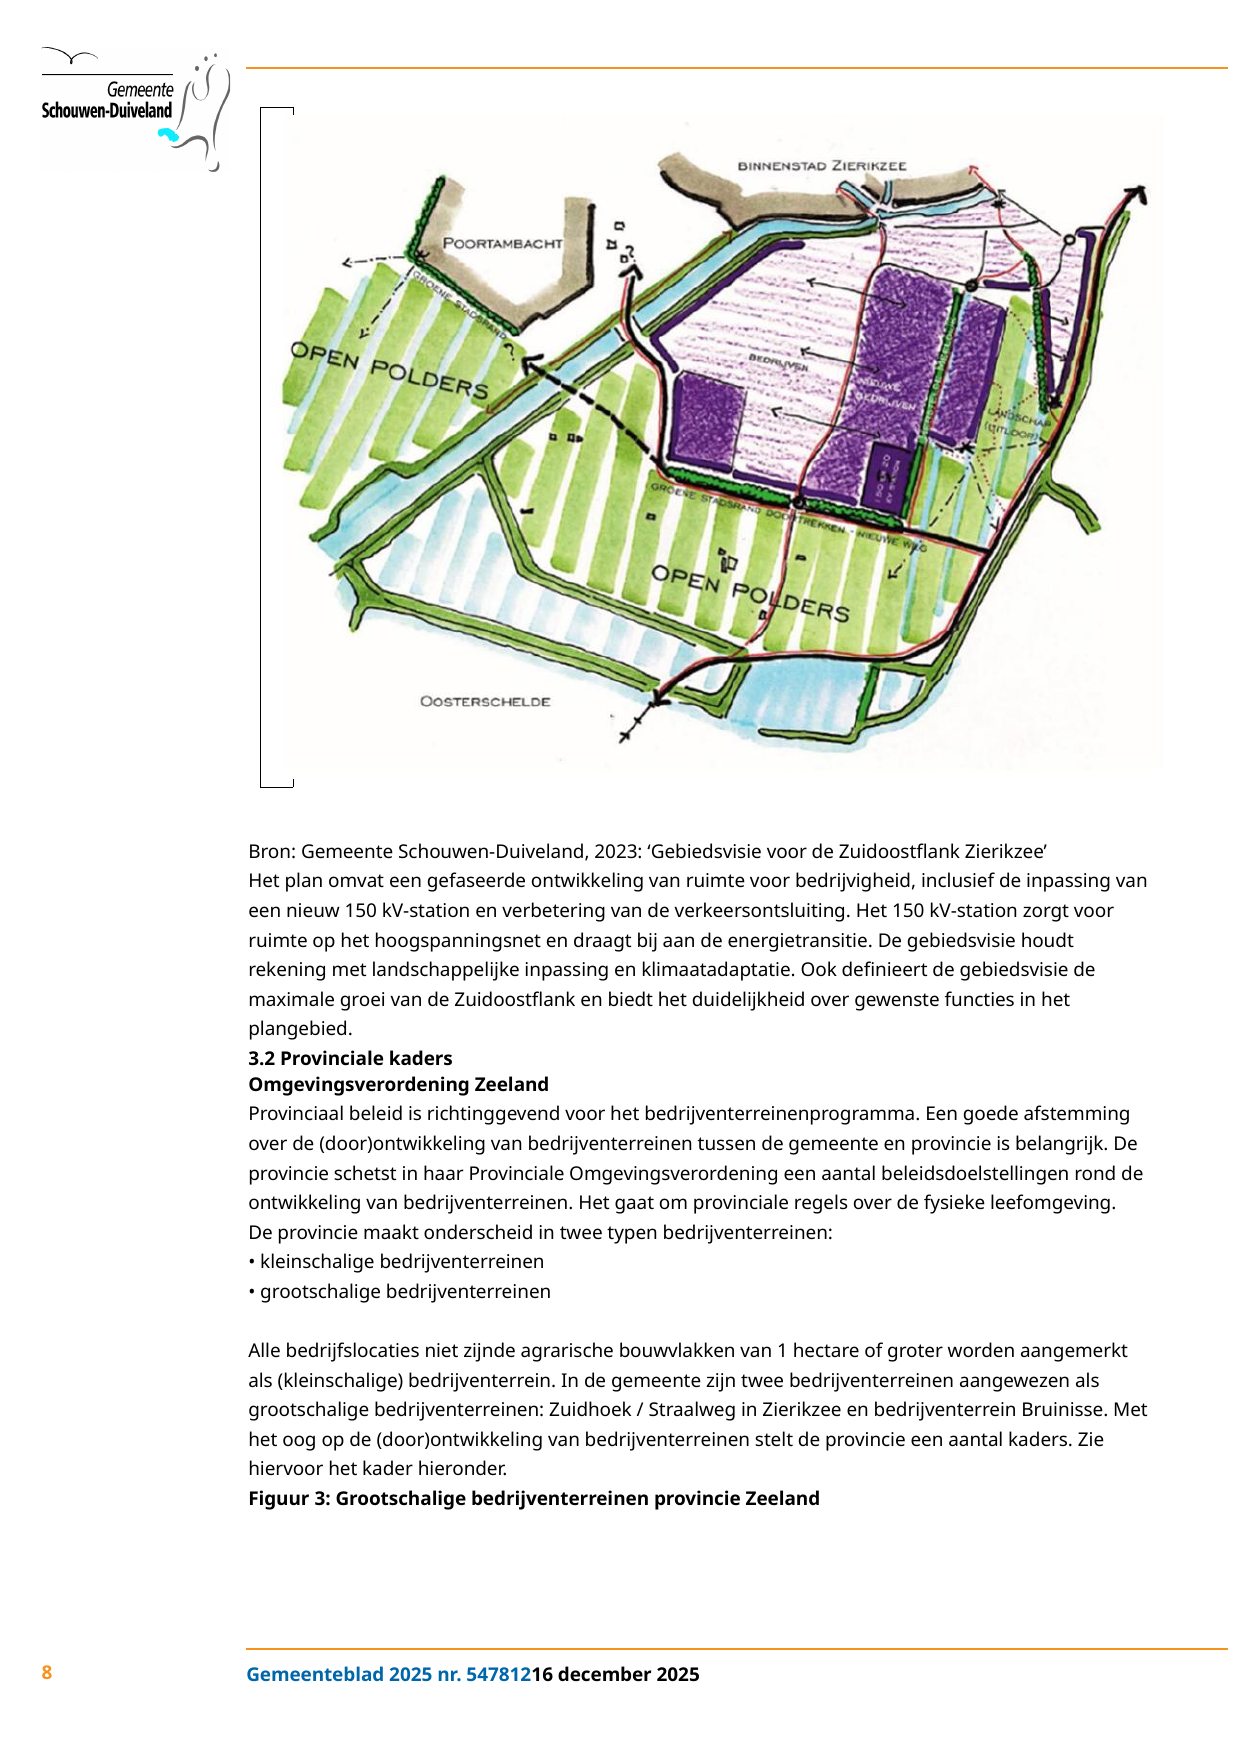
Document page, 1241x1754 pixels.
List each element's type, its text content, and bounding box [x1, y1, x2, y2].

text Figuur 3: Grootschalige bedrijventerreinen provincie Zeeland [248, 1485, 1152, 1511]
text • grootschalige bedrijventerreinen [248, 1278, 1152, 1304]
picture [41, 47, 231, 172]
text • kleinschalige bedrijventerreinen [248, 1248, 1152, 1274]
text De provincie maakt onderscheid in twee typen bedrijventerreinen: [248, 1219, 1152, 1244]
text Alle bedrijfslocaties niet zijnde agrarische bouwvlakken van 1 hectare of groter worden aangemerkt als (kleinschalige) bedrijventerrein. In de gemeente zijn twee bedrijventerreinen aangewezen als grootschalige bedrijventerreinen: Zuidhoek / Straalweg in Zierikzee en bedrijventerrein Bruinisse. Met het oog op de (door)ontwikkeling van bedrijventerreinen stelt de provincie een aantal kaders. Zie hiervoor het kader hieronder. [248, 1337, 1152, 1481]
text Het plan omvat een gefaseerde ontwikkeling van ruimte voor bedrijvigheid, inclusief de inpassing van een nieuw 150 kV-station en verbetering van de verkeersontsluiting. Het 150 kV-station zorgt voor ruimte op het hoogspanningsnet en draagt bij aan de energietransitie. De gebiedsvisie houdt rekening met landschappelijke inpassing en klimaatadaptatie. Ook definieert de gebiedsvisie de maximale groei van de Zuidoostflank en biedt het duidelijkheid over gewenste functies in het plangebied. [248, 868, 1152, 1041]
text Bron: Gemeente Schouwen-Duiveland, 2023: ‘Gebiedsvisie voor de Zuidoostflank Zierikzee’ [248, 838, 1152, 864]
picture [268, 115, 1173, 779]
text Provinciaal beleid is richtinggevend voor het bedrijventerreinenprogramma. Een goede afstemming over de (door)ontwikkeling van bedrijventerreinen tussen de gemeente en provincie is belangrijk. De provincie schetst in haar Provinciale Omgevingsverordening een aantal beleidsdoelstellingen rond de ontwikkeling van bedrijventerreinen. Het gaat om provinciale regels over de fysieke leefomgeving. [248, 1101, 1152, 1215]
text Omgevingsverordening Zeeland [248, 1071, 1152, 1097]
text 3.2 Provinciale kaders [248, 1045, 1152, 1071]
